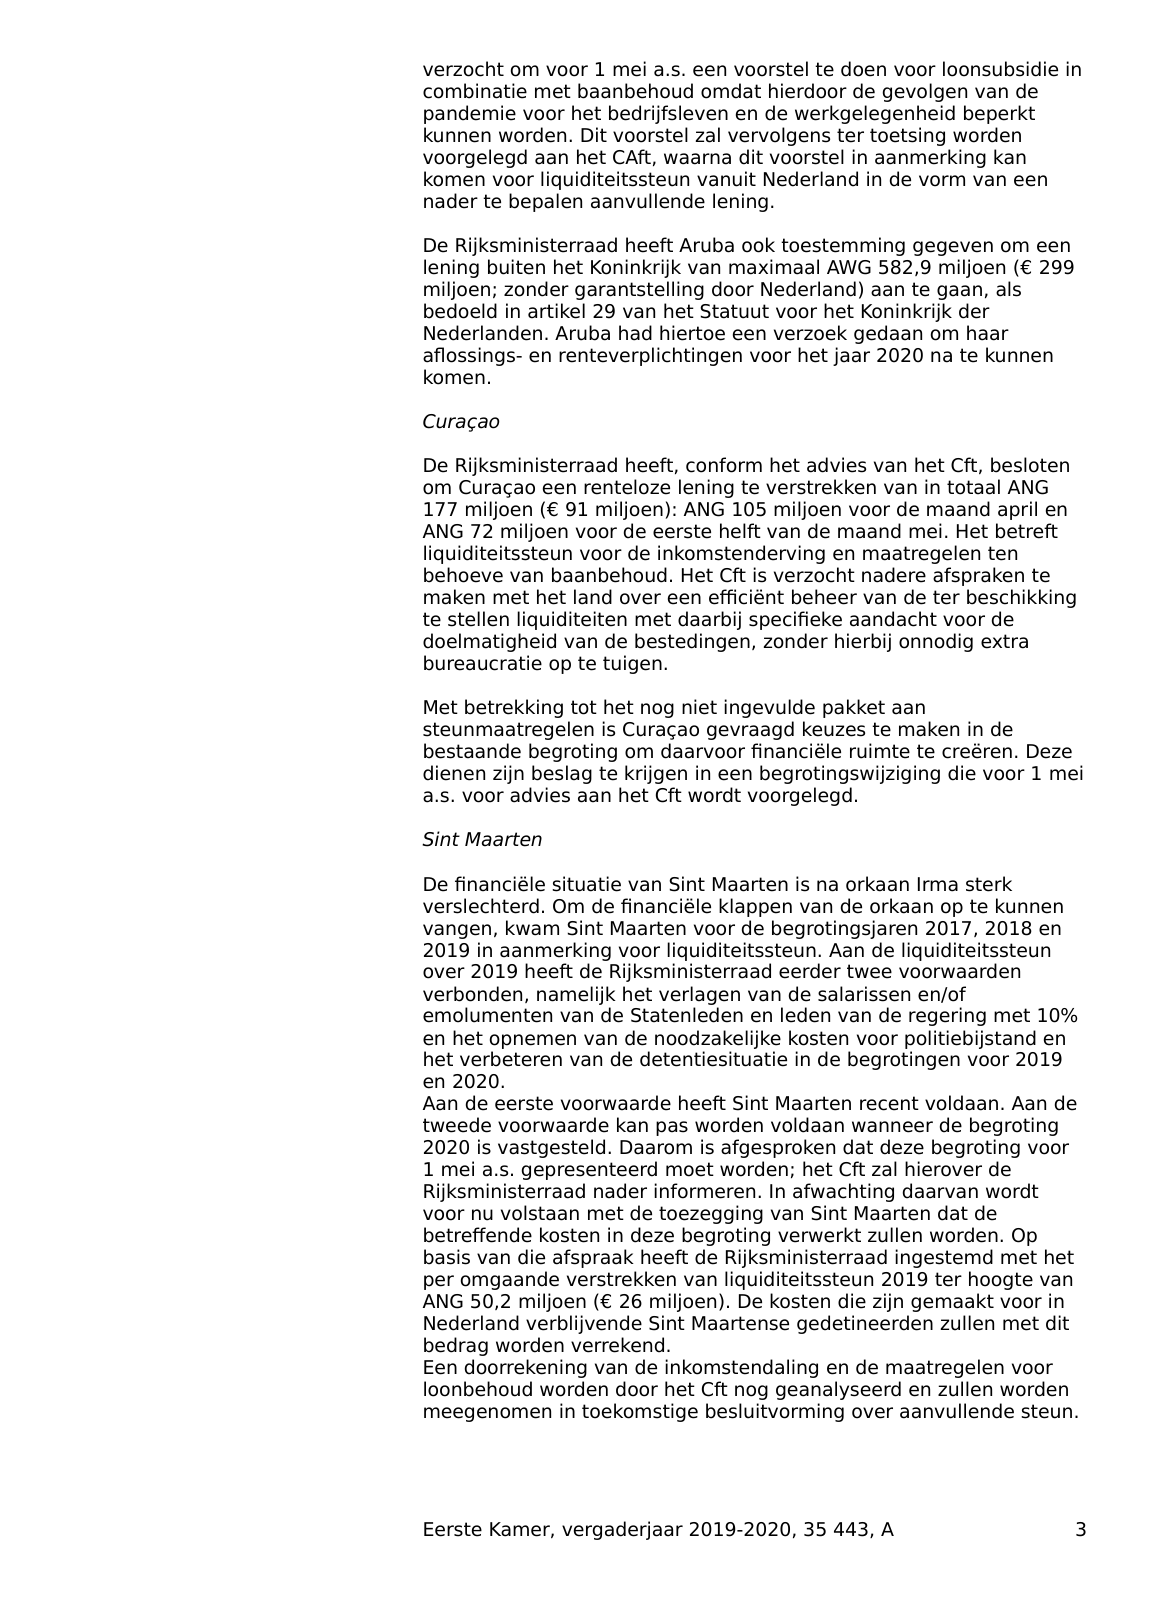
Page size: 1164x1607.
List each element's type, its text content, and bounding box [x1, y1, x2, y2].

subtitle Sint Maarten [422, 829, 1087, 851]
text De financiële situatie van Sint Maarten is na orkaan Irma sterk verslechterd. Om de financiële klappen van de orkaan op te kunnen vangen, kwam Sint Maarten voor de begrotingsjaren 2017, 2018 en 2019 in aanmerking voor liquiditeitssteun. Aan de liquiditeitssteun over 2019 heeft de Rijksministerraad eerder twee voorwaarden verbonden, namelijk het verlagen van de salarissen en/of emolumenten van de Statenleden en leden van de regering met 10% en het opnemen van de noodzakelijke kosten voor politiebijstand en het verbeteren van de detentiesituatie in de begrotingen voor 2019 en 2020. [422, 873, 1087, 1093]
text De Rijksministerraad heeft Aruba ook toestemming gegeven om een lening buiten het Koninkrijk van maximaal AWG 582,9 miljoen (€ 299 miljoen; zonder garantstelling door Nederland) aan te gaan, als bedoeld in artikel 29 van het Statuut voor het Koninkrijk der Nederlanden. Aruba had hiertoe een verzoek gedaan om haar aflossings- en renteverplichtingen voor het jaar 2020 na te kunnen komen. [422, 235, 1087, 389]
text verzocht om voor 1 mei a.s. een voorstel te doen voor loonsubsidie in combinatie met baanbehoud omdat hierdoor de gevolgen van de pandemie voor het bedrijfsleven en de werkgelegenheid beperkt kunnen worden. Dit voorstel zal vervolgens ter toetsing worden voorgelegd aan het CAft, waarna dit voorstel in aanmerking kan komen voor liquiditeitssteun vanuit Nederland in de vorm van een nader te bepalen aanvullende lening. [422, 59, 1087, 213]
text Met betrekking tot het nog niet ingevulde pakket aan steunmaatregelen is Curaçao gevraagd keuzes te maken in de bestaande begroting om daarvoor financiële ruimte te creëren. Deze dienen zijn beslag te krijgen in een begrotingswijziging die voor 1 mei a.s. voor advies aan het Cft wordt voorgelegd. [422, 697, 1087, 807]
text Aan de eerste voorwaarde heeft Sint Maarten recent voldaan. Aan de tweede voorwaarde kan pas worden voldaan wanneer de begroting 2020 is vastgesteld. Daarom is afgesproken dat deze begroting voor 1 mei a.s. gepresenteerd moet worden; het Cft zal hierover de Rijksministerraad nader informeren. In afwachting daarvan wordt voor nu volstaan met de toezegging van Sint Maarten dat de betreffende kosten in deze begroting verwerkt zullen worden. Op basis van die afspraak heeft de Rijksministerraad ingestemd met het per omgaande verstrekken van liquiditeitssteun 2019 ter hoogte van ANG 50,2 miljoen (€ 26 miljoen). De kosten die zijn gemaakt voor in Nederland verblijvende Sint Maartense gedetineerden zullen met dit bedrag worden verrekend. [422, 1093, 1087, 1357]
subtitle Curaçao [422, 411, 1087, 433]
text De Rijksministerraad heeft, conform het advies van het Cft, besloten om Curaçao een renteloze lening te verstrekken van in totaal ANG 177 miljoen (€ 91 miljoen): ANG 105 miljoen voor de maand april en ANG 72 miljoen voor de eerste helft van de maand mei. Het betreft liquiditeitssteun voor de inkomstenderving en maatregelen ten behoeve van baanbehoud. Het Cft is verzocht nadere afspraken te maken met het land over een efficiënt beheer van de ter beschikking te stellen liquiditeiten met daarbij specifieke aandacht voor de doelmatigheid van de bestedingen, zonder hierbij onnodig extra bureaucratie op te tuigen. [422, 455, 1087, 675]
text Een doorrekening van de inkomstendaling en de maatregelen voor loonbehoud worden door het Cft nog geanalyseerd en zullen worden meegenomen in toekomstige besluitvorming over aanvullende steun. [422, 1357, 1087, 1423]
